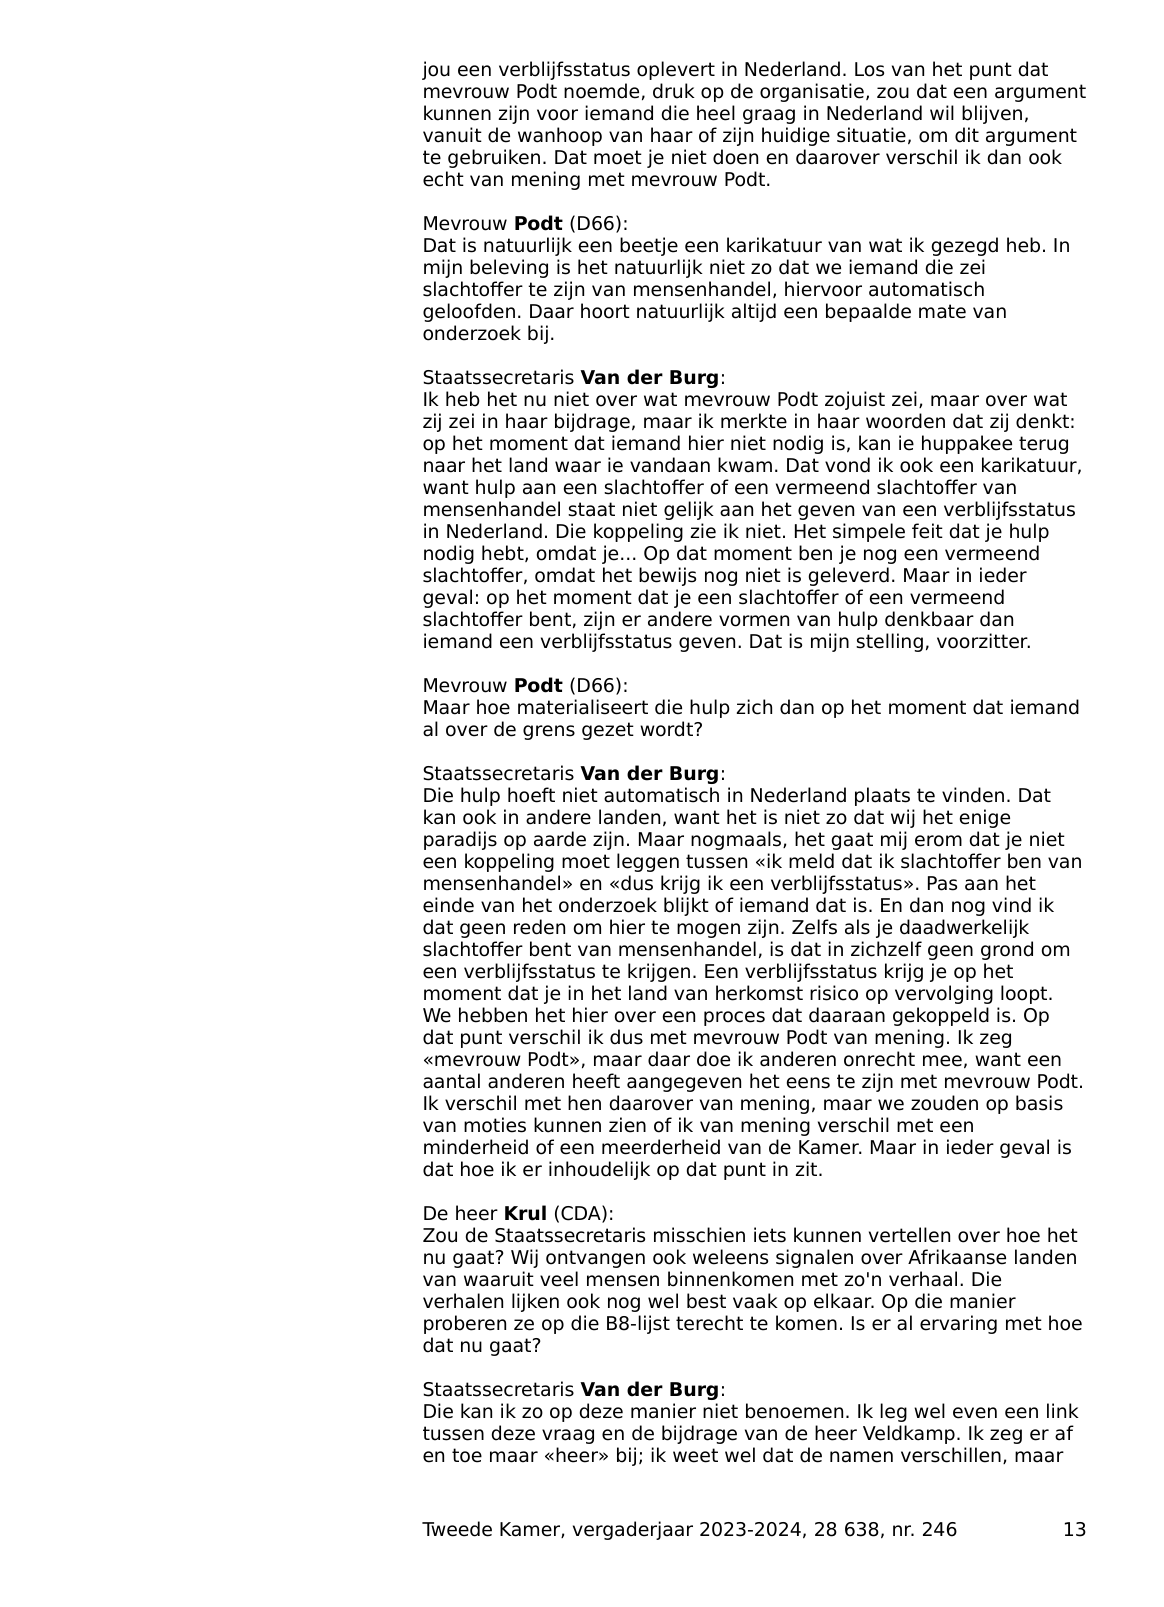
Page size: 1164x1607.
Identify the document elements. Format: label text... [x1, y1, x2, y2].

text Maar hoe materialiseert die hulp zich dan op het moment dat iemand al over de grens gezet wordt? [422, 697, 1087, 741]
text Staatssecretaris Van der Burg: [422, 1379, 1087, 1401]
text Dat is natuurlijk een beetje een karikatuur van wat ik gezegd heb. In mijn beleving is het natuurlijk niet zo dat we iemand die zei slachtoffer te zijn van mensenhandel, hiervoor automatisch geloofden. Daar hoort natuurlijk altijd een bepaalde mate van onderzoek bij. [422, 235, 1087, 345]
text Staatssecretaris Van der Burg: [422, 367, 1087, 389]
text De heer Krul (CDA): [422, 1203, 1087, 1225]
text Die hulp hoeft niet automatisch in Nederland plaats te vinden. Dat kan ook in andere landen, want het is niet zo dat wij het enige paradijs op aarde zijn. Maar nogmaals, het gaat mij erom dat je niet een koppeling moet leggen tussen «ik meld dat ik slachtoffer ben van mensenhandel» en «dus krijg ik een verblijfsstatus». Pas aan het einde van het onderzoek blijkt of iemand dat is. En dan nog vind ik dat geen reden om hier te mogen zijn. Zelfs als je daadwerkelijk slachtoffer bent van mensenhandel, is dat in zichzelf geen grond om een verblijfsstatus te krijgen. Een verblijfsstatus krijg je op het moment dat je in het land van herkomst risico op vervolging loopt. We hebben het hier over een proces dat daaraan gekoppeld is. Op dat punt verschil ik dus met mevrouw Podt van mening. Ik zeg «mevrouw Podt», maar daar doe ik anderen onrecht mee, want een aantal anderen heeft aangegeven het eens te zijn met mevrouw Podt. Ik verschil met hen daarover van mening, maar we zouden op basis van moties kunnen zien of ik van mening verschil met een minderheid of een meerderheid van de Kamer. Maar in ieder geval is dat hoe ik er inhoudelijk op dat punt in zit. [422, 785, 1087, 1181]
text Mevrouw Podt (D66): [422, 675, 1087, 697]
text Mevrouw Podt (D66): [422, 213, 1087, 235]
text Zou de Staatssecretaris misschien iets kunnen vertellen over hoe het nu gaat? Wij ontvangen ook weleens signalen over Afrikaanse landen van waaruit veel mensen binnenkomen met zo'n verhaal. Die verhalen lijken ook nog wel best vaak op elkaar. Op die manier proberen ze op die B8-lijst terecht te komen. Is er al ervaring met hoe dat nu gaat? [422, 1225, 1087, 1357]
text Staatssecretaris Van der Burg: [422, 763, 1087, 785]
text jou een verblijfsstatus oplevert in Nederland. Los van het punt dat mevrouw Podt noemde, druk op de organisatie, zou dat een argument kunnen zijn voor iemand die heel graag in Nederland wil blijven, vanuit de wanhoop van haar of zijn huidige situatie, om dit argument te gebruiken. Dat moet je niet doen en daarover verschil ik dan ook echt van mening met mevrouw Podt. [422, 59, 1087, 191]
text Ik heb het nu niet over wat mevrouw Podt zojuist zei, maar over wat zij zei in haar bijdrage, maar ik merkte in haar woorden dat zij denkt: op het moment dat iemand hier niet nodig is, kan ie huppakee terug naar het land waar ie vandaan kwam. Dat vond ik ook een karikatuur, want hulp aan een slachtoffer of een vermeend slachtoffer van mensenhandel staat niet gelijk aan het geven van een verblijfsstatus in Nederland. Die koppeling zie ik niet. Het simpele feit dat je hulp nodig hebt, omdat je... Op dat moment ben je nog een vermeend slachtoffer, omdat het bewijs nog niet is geleverd. Maar in ieder geval: op het moment dat je een slachtoffer of een vermeend slachtoffer bent, zijn er andere vormen van hulp denkbaar dan iemand een verblijfsstatus geven. Dat is mijn stelling, voorzitter. [422, 389, 1087, 653]
text Die kan ik zo op deze manier niet benoemen. Ik leg wel even een link tussen deze vraag en de bijdrage van de heer Veldkamp. Ik zeg er af en toe maar «heer» bij; ik weet wel dat de namen verschillen, maar [422, 1401, 1087, 1467]
